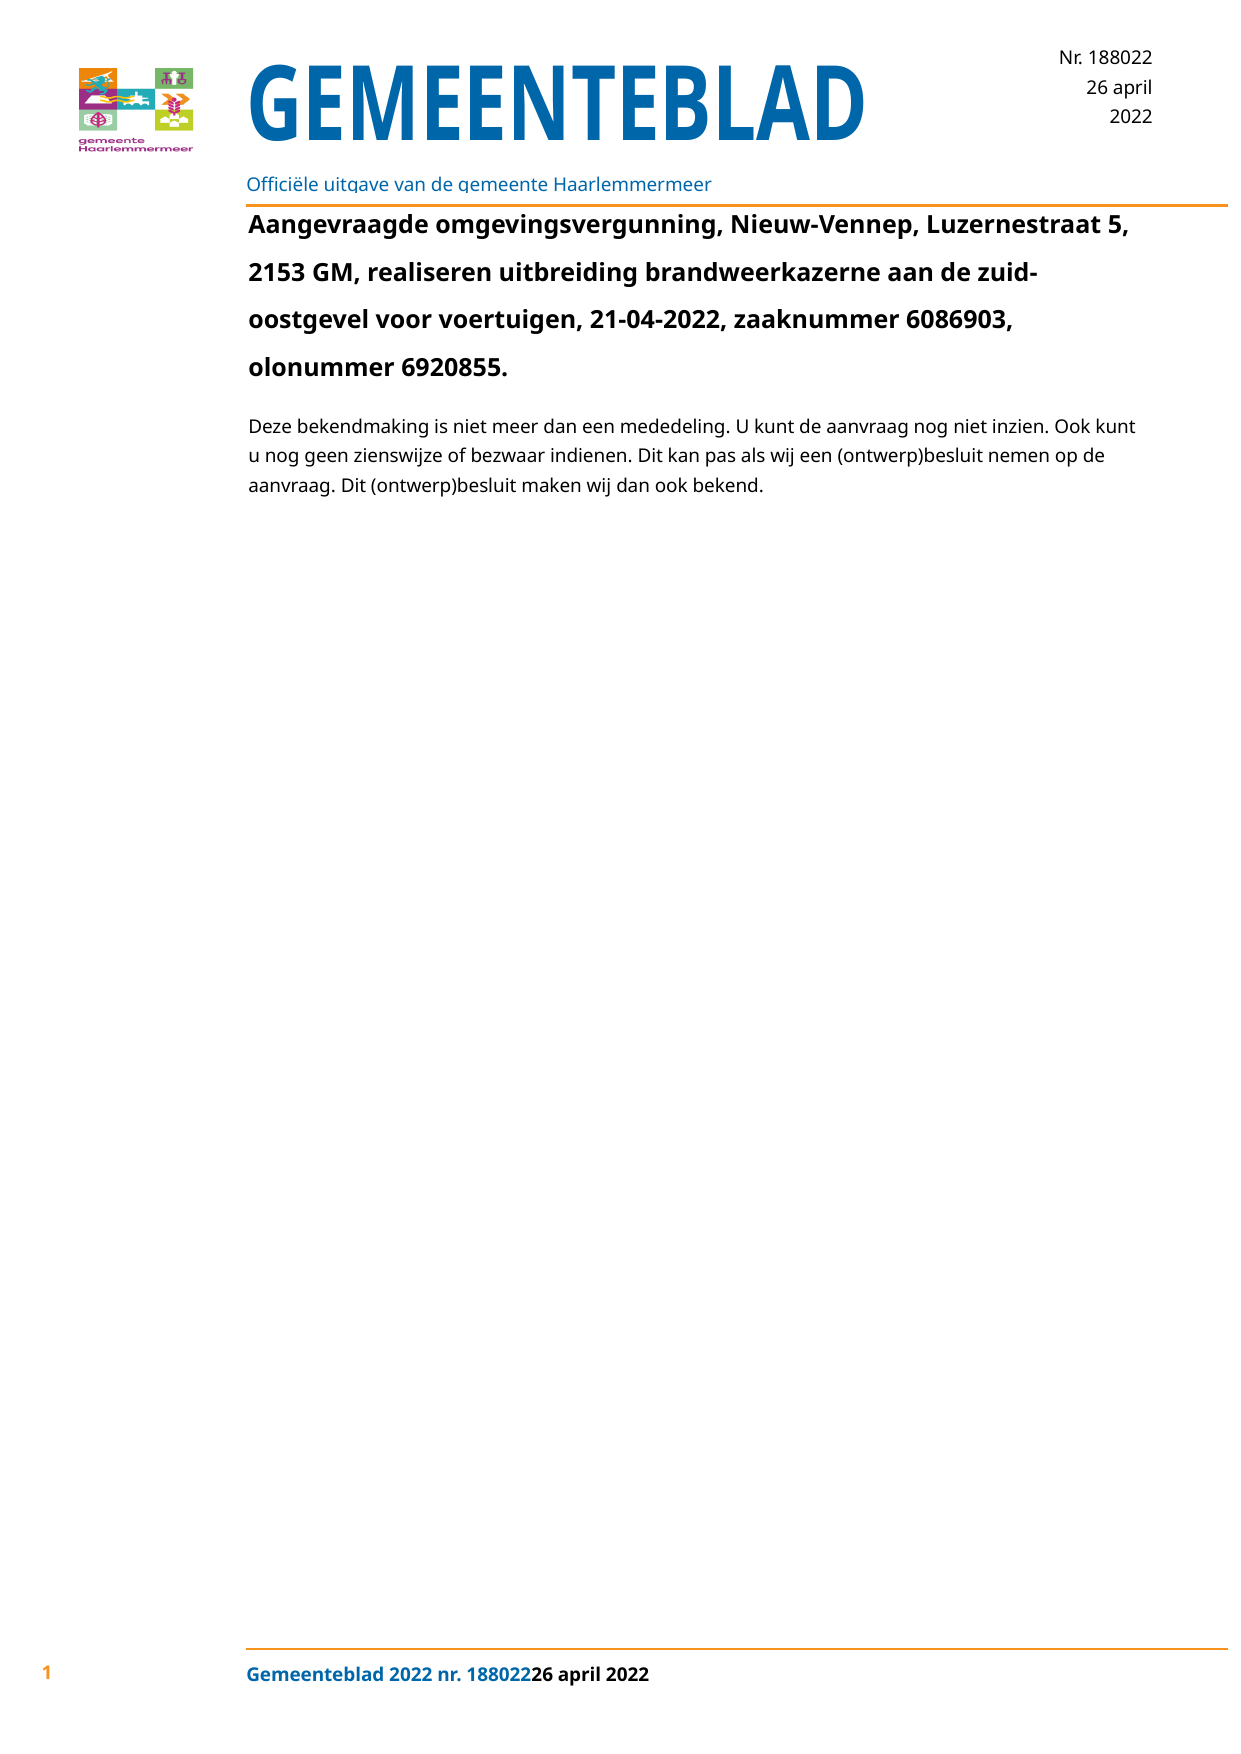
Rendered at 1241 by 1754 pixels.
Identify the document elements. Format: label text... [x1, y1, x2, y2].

text Deze bekendmaking is niet meer dan een mededeling. U kunt de aanvraag nog niet inzien. Ook kunt u nog geen zienswijze of bezwaar indienen. Dit kan pas als wij een (ontwerp)besluit nemen op de aanvraag. Dit (ontwerp)besluit maken wij dan ook bekend. [248, 413, 1152, 498]
text Aangevraagde omgevingsvergunning, Nieuw-Vennep, Luzernestraat 5, 2153 GM, realiseren uitbreiding brandweerkazerne aan de zuid-oostgevel voor voertuigen, 21-04-2022, zaaknummer 6086903, olonummer 6920855. [248, 207, 1152, 384]
picture [41, 47, 231, 172]
